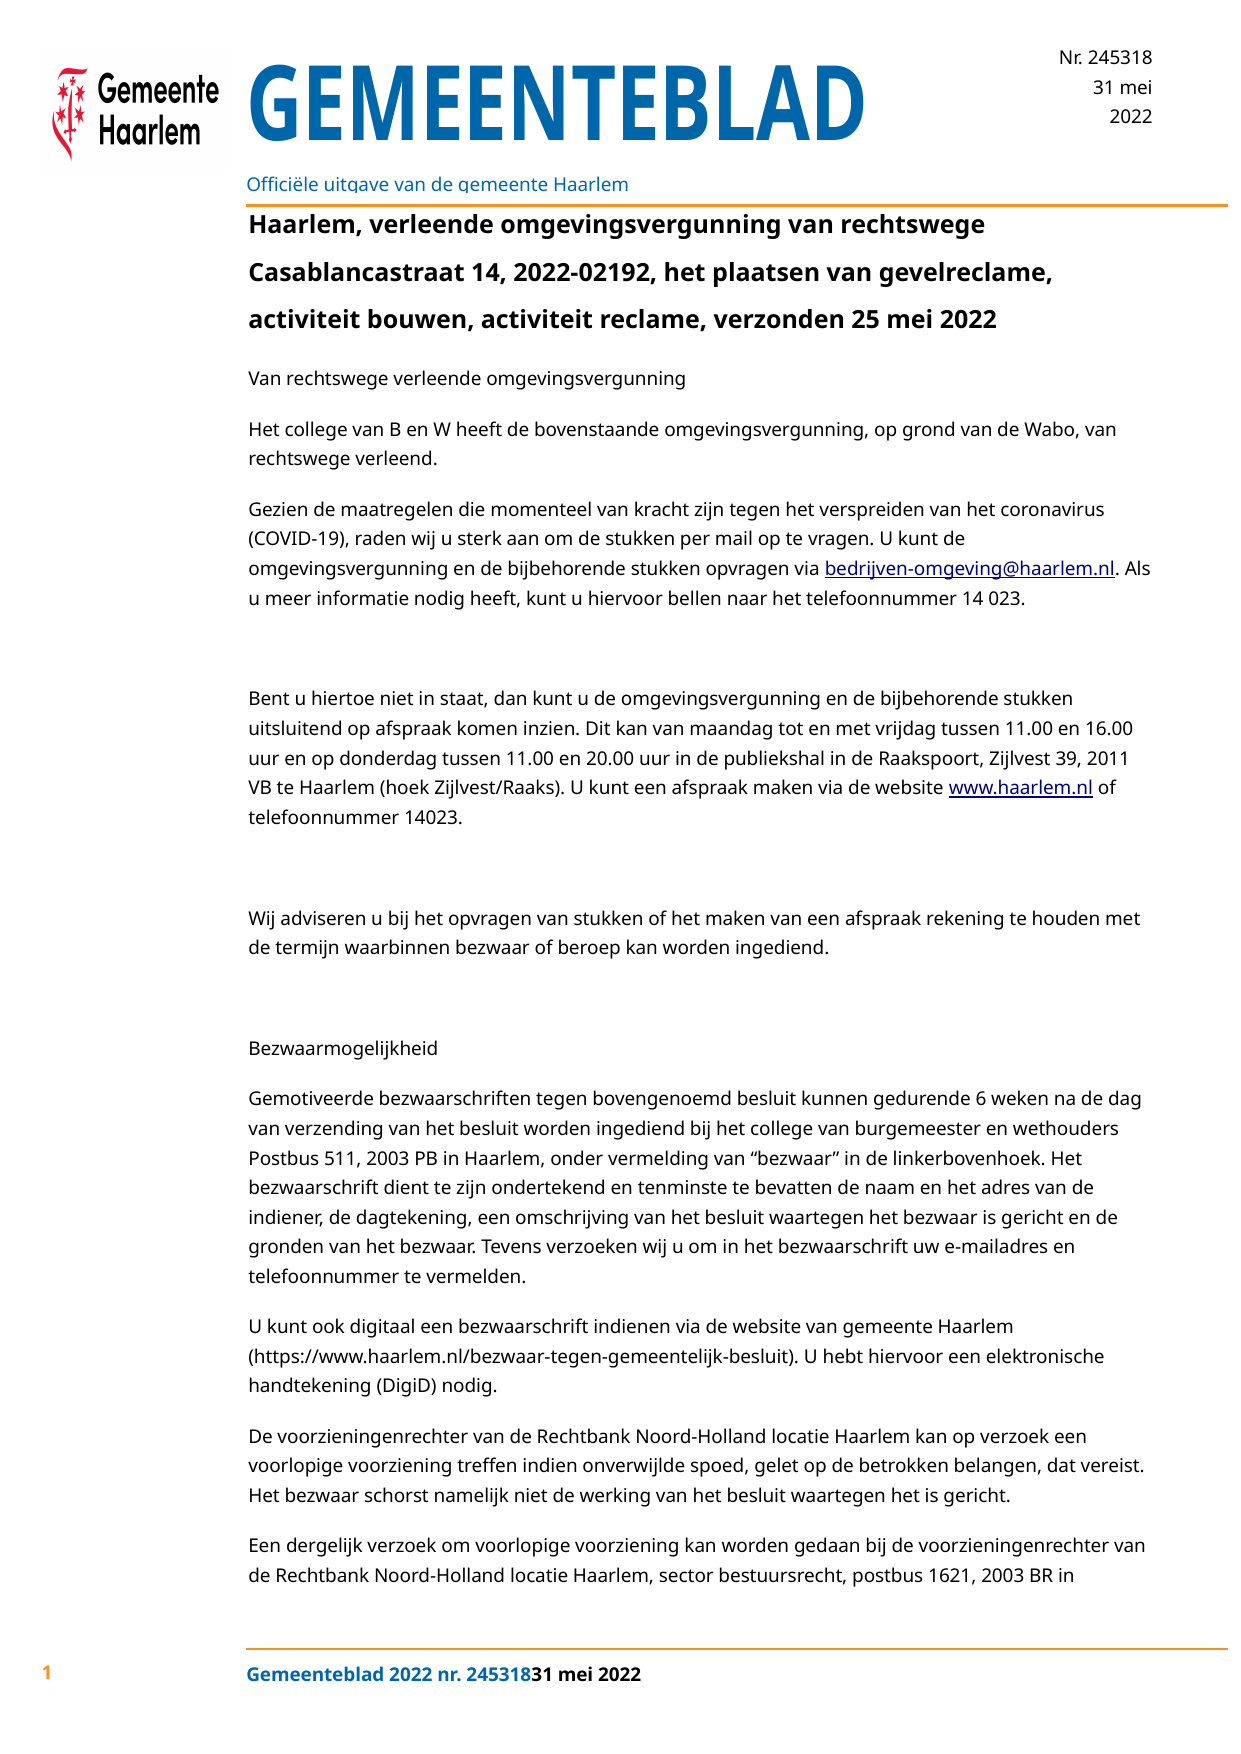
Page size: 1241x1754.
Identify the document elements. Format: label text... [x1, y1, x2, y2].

picture [41, 47, 231, 172]
text De voorzieningenrechter van de Rechtbank Noord-Holland locatie Haarlem kan op verzoek een voorlopige voorziening treffen indien onverwijlde spoed, gelet op de betrokken belangen, dat vereist. Het bezwaar schorst namelijk niet de werking van het besluit waartegen het is gericht. [248, 1423, 1152, 1508]
text Bent u hiertoe niet in staat, dan kunt u de omgevingsvergunning en de bijbehorende stukken uitsluitend op afspraak komen inzien. Dit kan van maandag tot en met vrijdag tussen 11.00 en 16.00 uur en op donderdag tussen 11.00 en 20.00 uur in de publiekshal in de Raakspoort, Zijlvest 39, 2011 VB te Haarlem (hoek Zijlvest/Raaks). U kunt een afspraak maken via de website www.haarlem.nl of telefoonnummer 14023. [248, 686, 1152, 829]
text Wij adviseren u bij het opvragen van stukken of het maken van een afspraak rekening te houden met de termijn waarbinnen bezwaar of beroep kan worden ingediend. [248, 905, 1152, 960]
text Bezwaarmogelijkheid [248, 1035, 1152, 1061]
text Van rechtswege verleende omgevingsvergunning [248, 366, 1152, 391]
text Haarlem, verleende omgevingsvergunning van rechtswege Casablancastraat 14, 2022-02192, het plaatsen van gevelreclame, activiteit bouwen, activiteit reclame, verzonden 25 mei 2022 [248, 207, 1152, 336]
text Gemotiveerde bezwaarschriften tegen bovengenoemd besluit kunnen gedurende 6 weken na de dag van verzending van het besluit worden ingediend bij het college van burgemeester en wethouders Postbus 511, 2003 PB in Haarlem, onder vermelding van “bezwaar” in de linkerbovenhoek. Het bezwaarschrift dient te zijn ondertekend en tenminste te bevatten de naam en het adres van de indiener, de dagtekening, een omschrijving van het besluit waartegen het bezwaar is gericht en de gronden van het bezwaar. Tevens verzoeken wij u om in het bezwaarschrift uw e-mailadres en telefoonnummer te vermelden. [248, 1086, 1152, 1289]
text Een dergelijk verzoek om voorlopige voorziening kan worden gedaan bij de voorzieningenrechter van de Rechtbank Noord-Holland locatie Haarlem, sector bestuursrecht, postbus 1621, 2003 BR in [248, 1533, 1152, 1588]
text Het college van B en W heeft de bovenstaande omgevingsvergunning, op grond van de Wabo, van rechtswege verleend. [248, 416, 1152, 471]
text Gezien de maatregelen die momenteel van kracht zijn tegen het verspreiden van het coronavirus (COVID-19), raden wij u sterk aan om de stukken per mail op te vragen. U kunt de omgevingsvergunning en de bijbehorende stukken opvragen via bedrijven-omgeving@haarlem.nl. Als u meer informatie nodig heeft, kunt u hiervoor bellen naar het telefoonnummer 14 023. [248, 496, 1152, 610]
text U kunt ook digitaal een bezwaarschrift indienen via de website van gemeente Haarlem (https://www.haarlem.nl/bezwaar-tegen-gemeentelijk-besluit). U hebt hiervoor een elektronische handtekening (DigiD) nodig. [248, 1313, 1152, 1398]
